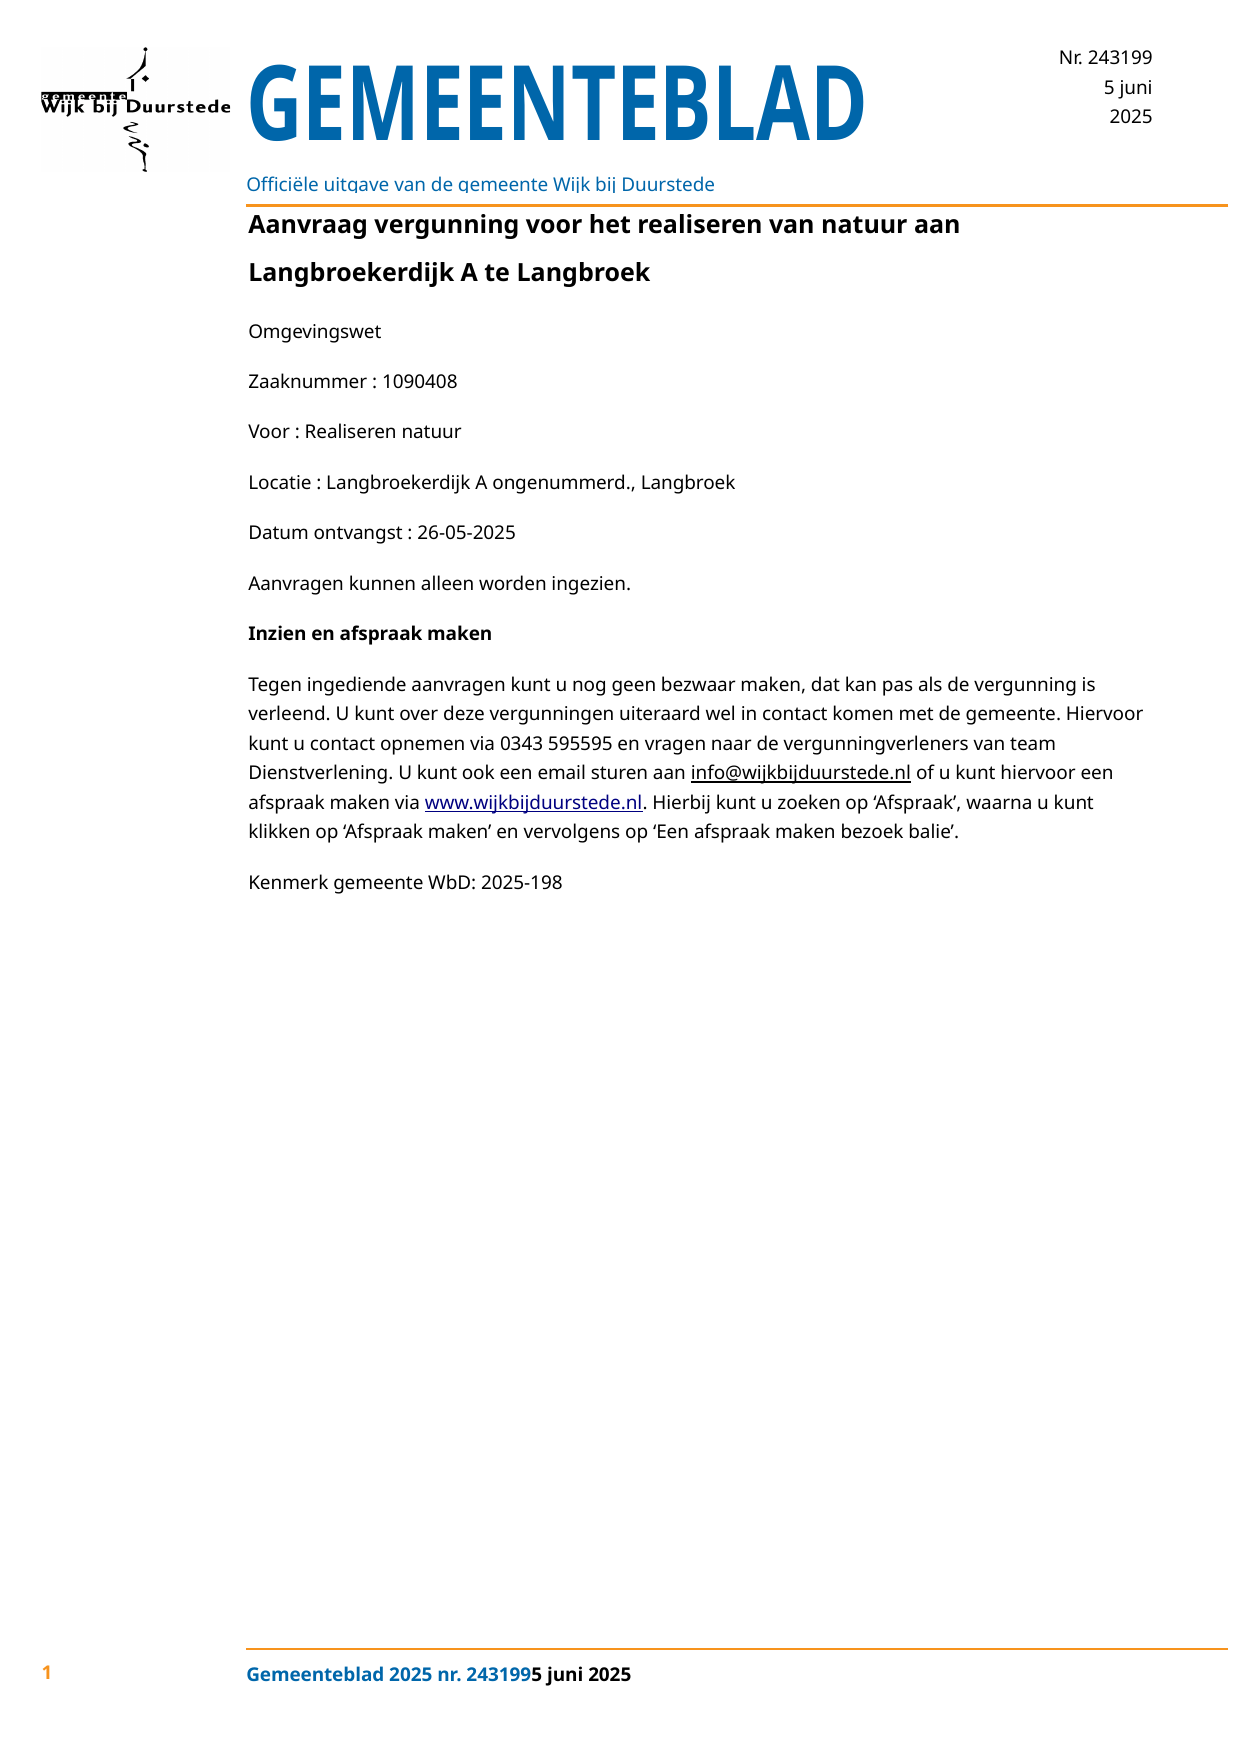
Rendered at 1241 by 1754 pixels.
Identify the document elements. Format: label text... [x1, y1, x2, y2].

picture [41, 47, 231, 172]
text Aanvraag vergunning voor het realiseren van natuur aan Langbroekerdijk A te Langbroek [248, 207, 1152, 288]
text Omgevingswet [248, 318, 1152, 344]
text Aanvragen kunnen alleen worden ingezien. [248, 570, 1152, 596]
text Inzien en afspraak maken [248, 620, 1152, 646]
text Kenmerk gemeente WbD: 2025-198 [248, 869, 1152, 895]
text Locatie : Langbroekerdijk A ongenummerd., Langbroek [248, 469, 1152, 495]
text Voor : Realiseren natuur [248, 419, 1152, 444]
text Datum ontvangst : 26-05-2025 [248, 519, 1152, 545]
text Zaaknummer : 1090408 [248, 368, 1152, 394]
text Tegen ingediende aanvragen kunt u nog geen bezwaar maken, dat kan pas als de vergunning is verleend. U kunt over deze vergunningen uiteraard wel in contact komen met de gemeente. Hiervoor kunt u contact opnemen via 0343 595595 en vragen naar de vergunningverleners van team Dienstverlening. U kunt ook een email sturen aan info@wijkbijduurstede.nl of u kunt hiervoor een afspraak maken via www.wijkbijduurstede.nl. Hierbij kunt u zoeken op ‘Afspraak’, waarna u kunt klikken op ‘Afspraak maken’ en vervolgens op ‘Een afspraak maken bezoek balie’. [248, 671, 1152, 844]
